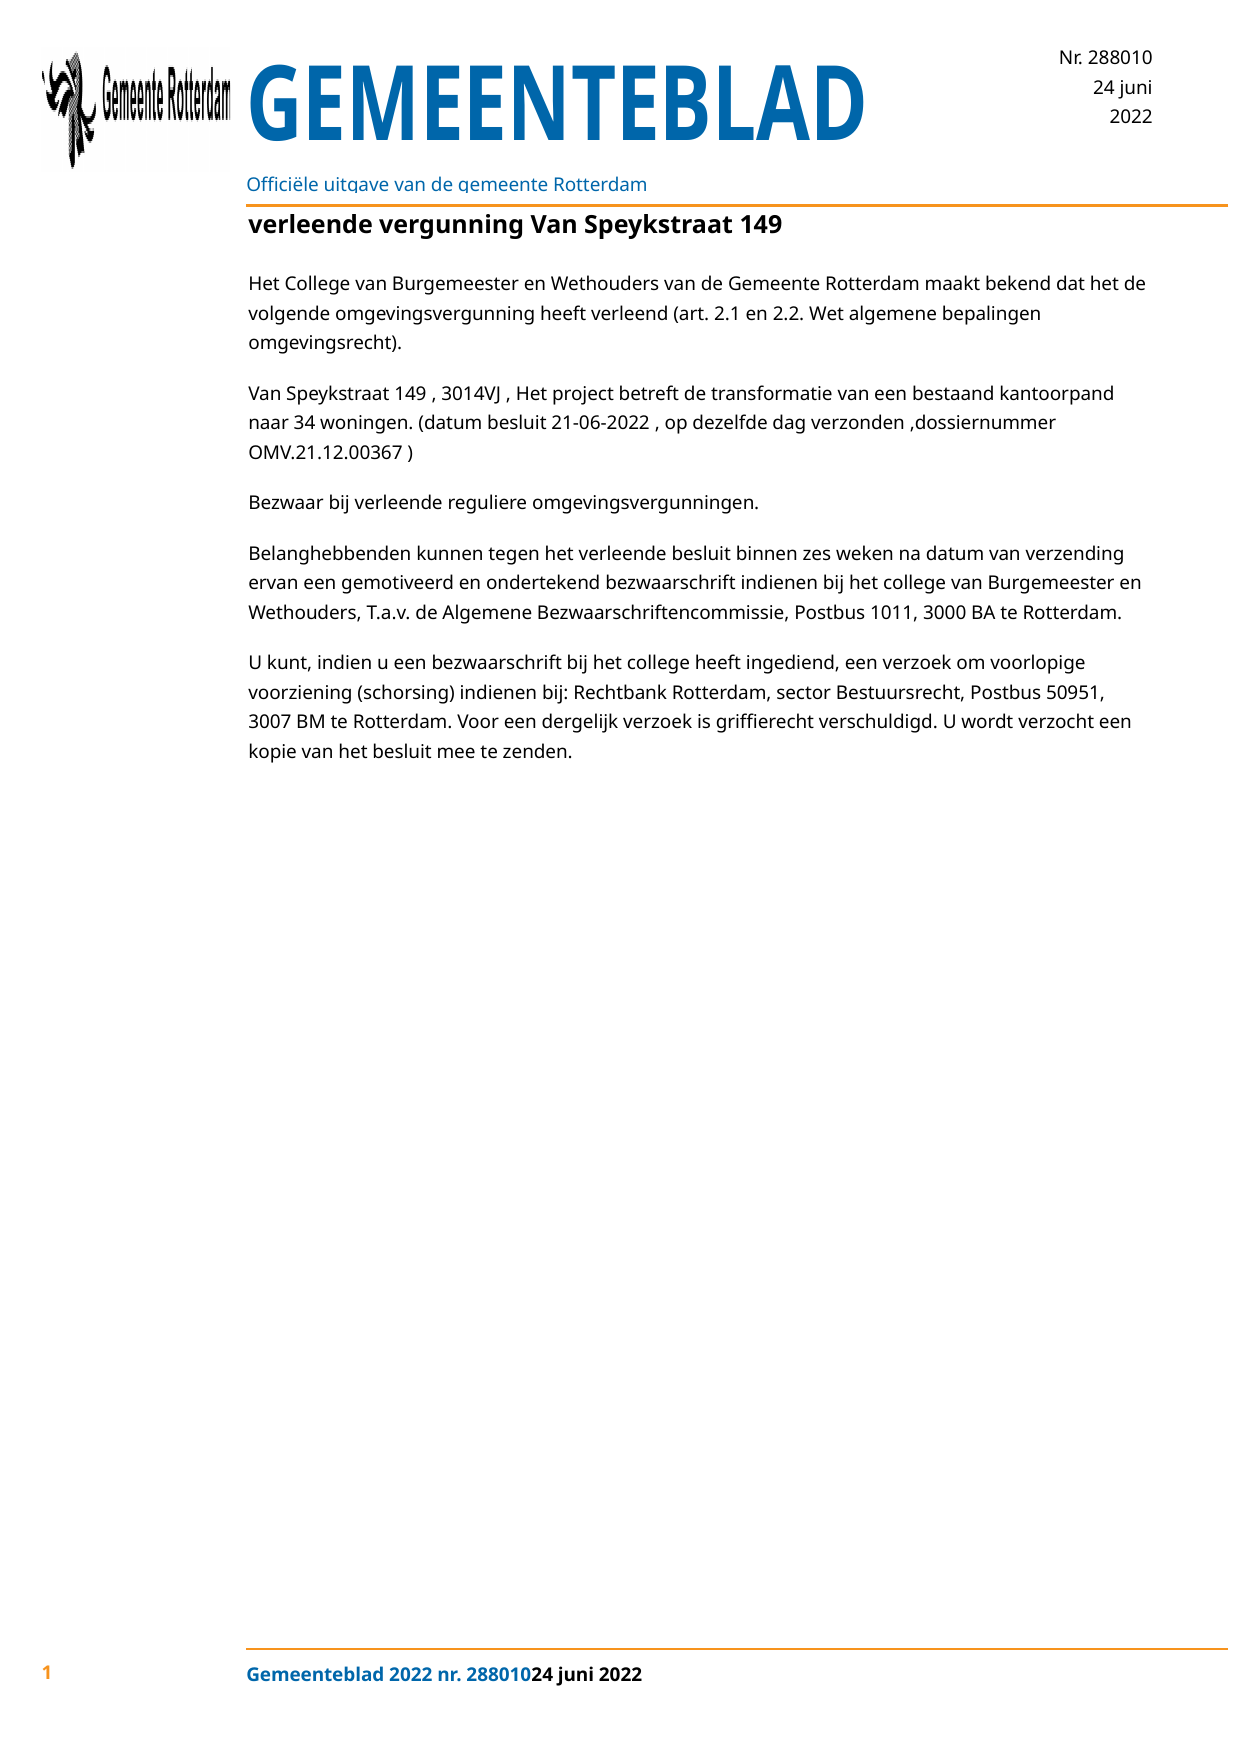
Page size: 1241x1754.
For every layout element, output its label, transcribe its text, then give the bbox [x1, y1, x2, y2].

text U kunt, indien u een bezwaarschrift bij het college heeft ingediend, een verzoek om voorlopige voorziening (schorsing) indienen bij: Rechtbank Rotterdam, sector Bestuursrecht, Postbus 50951, 3007 BM te Rotterdam. Voor een dergelijk verzoek is griffierecht verschuldigd. U wordt verzocht een kopie van het besluit mee te zenden. [248, 649, 1152, 764]
text Belanghebbenden kunnen tegen het verleende besluit binnen zes weken na datum van verzending ervan een gemotiveerd en ondertekend bezwaarschrift indienen bij het college van Burgemeester en Wethouders, T.a.v. de Algemene Bezwaarschriftencommissie, Postbus 1011, 3000 BA te Rotterdam. [248, 540, 1152, 625]
text Het College van Burgemeester en Wethouders van de Gemeente Rotterdam maakt bekend dat het de volgende omgevingsvergunning heeft verleend (art. 2.1 en 2.2. Wet algemene bepalingen omgevingsrecht). [248, 270, 1152, 355]
text Bezwaar bij verleende reguliere omgevingsvergunningen. [248, 489, 1152, 515]
picture [41, 47, 231, 172]
text verleende vergunning Van Speykstraat 149 [248, 207, 1152, 241]
text Van Speykstraat 149 , 3014VJ , Het project betreft de transformatie van een bestaand kantoorpand naar 34 woningen. (datum besluit 21-06-2022 , op dezelfde dag verzonden ,dossiernummer OMV.21.12.00367 ) [248, 380, 1152, 465]
